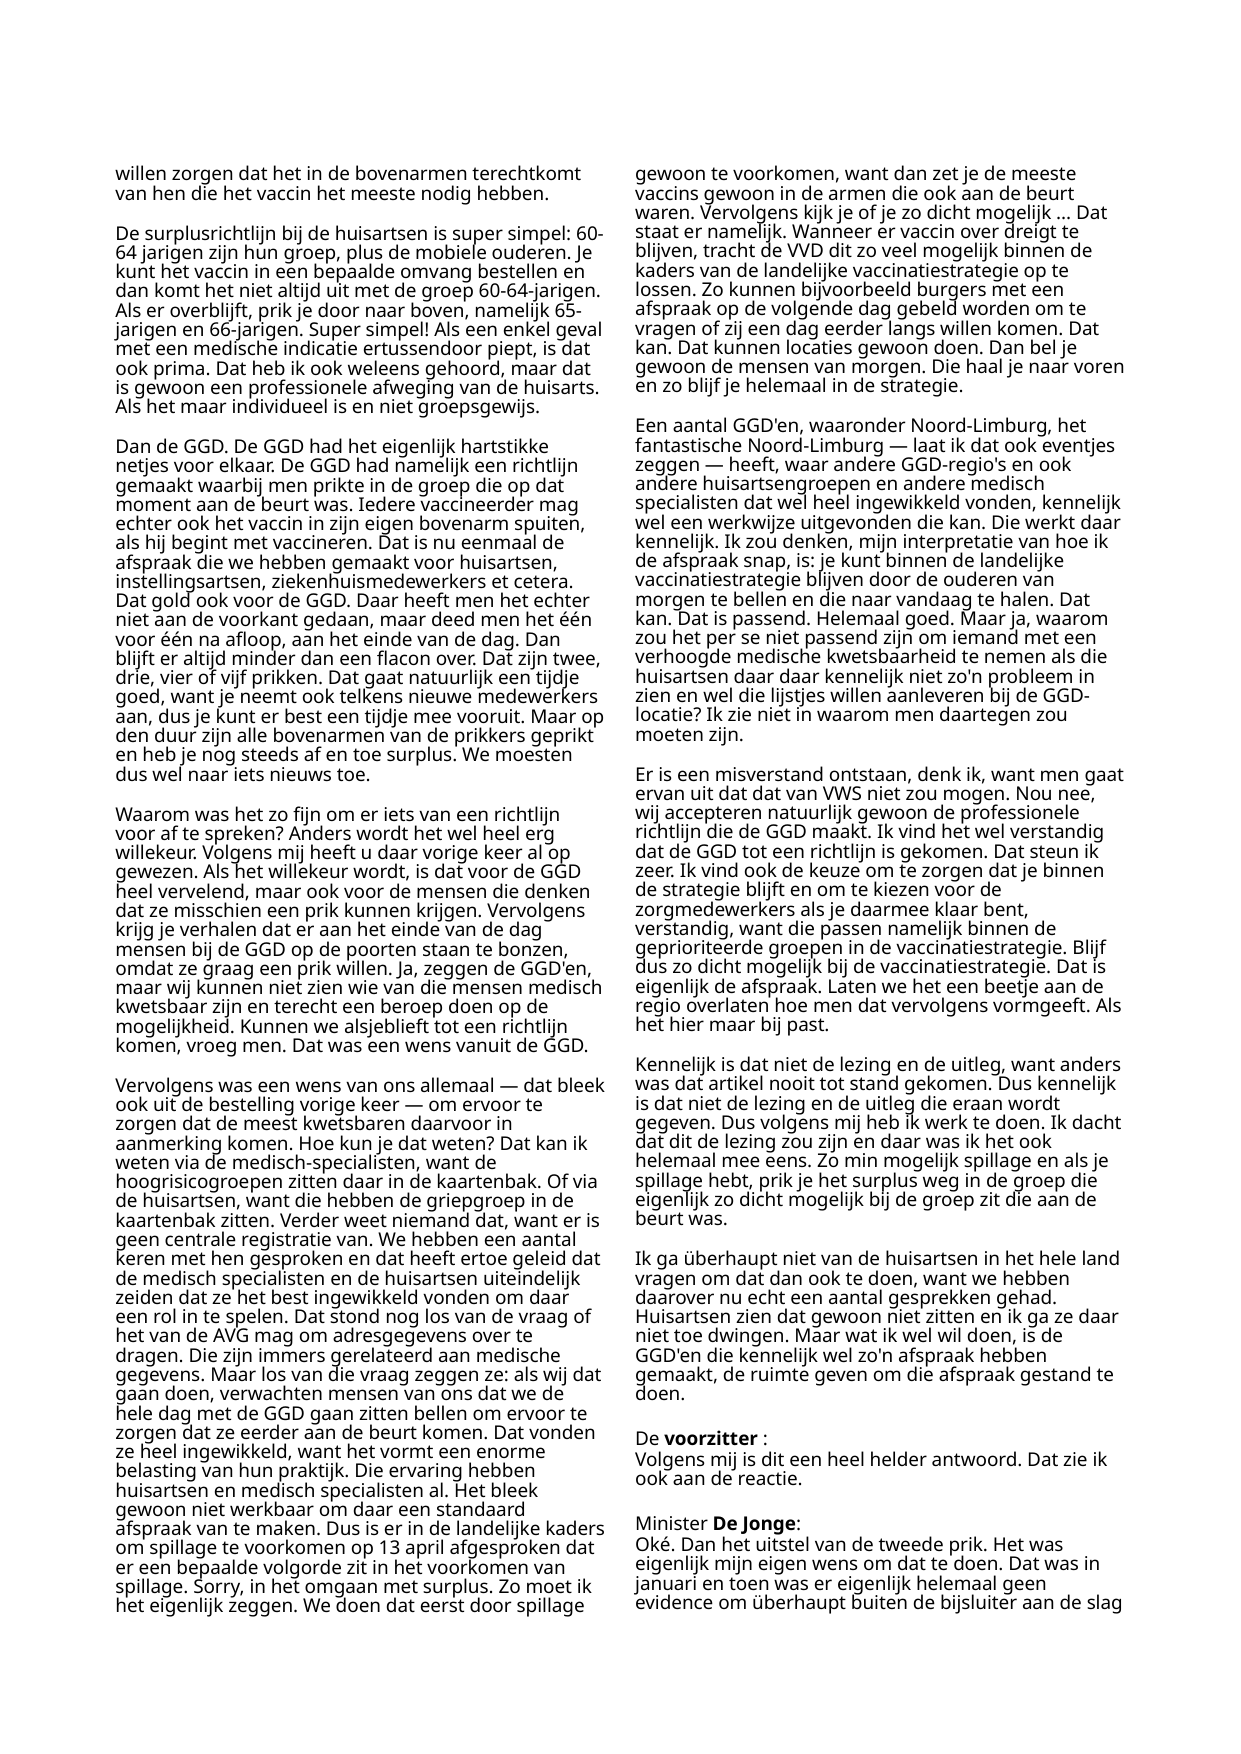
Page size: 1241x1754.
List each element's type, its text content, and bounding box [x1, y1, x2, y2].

text Er is een misverstand ontstaan, denk ik, want men gaat ervan uit dat dat van VWS niet zou mogen. Nou nee, wij accepteren natuurlijk gewoon de professionele richtlijn die de GGD maakt. Ik vind het wel verstandig dat de GGD tot een richtlijn is gekomen. Dat steun ik zeer. Ik vind ook de keuze om te zorgen dat je binnen de strategie blijft en om te kiezen voor de zorgmedewerkers als je daarmee klaar bent, verstandig, want die passen namelijk binnen de geprioriteerde groepen in de vaccinatiestrategie. Blijf dus zo dicht mogelijk bij de vaccinatiestrategie. Dat is eigenlijk de afspraak. Laten we het een beetje aan de regio overlaten hoe men dat vervolgens vormgeeft. Als het hier maar bij past. [635, 766, 1125, 1035]
text Een aantal GGD'en, waaronder Noord-Limburg, het fantastische Noord-Limburg — laat ik dat ook eventjes zeggen — heeft, waar andere GGD-regio's en ook andere huisartsengroepen en andere medisch specialisten dat wel heel ingewikkeld vonden, kennelijk wel een werkwijze uitgevonden die kan. Die werkt daar kennelijk. Ik zou denken, mijn interpretatie van hoe ik de afspraak snap, is: je kunt binnen de landelijke vaccinatiestrategie blijven door de ouderen van morgen te bellen en die naar vandaag te halen. Dat kan. Dat is passend. Helemaal goed. Maar ja, waarom zou het per se niet passend zijn om iemand met een verhoogde medische kwetsbaarheid te nemen als die huisartsen daar daar kennelijk niet zo'n probleem in zien en wel die lijstjes willen aanleveren bij de GGD-locatie? Ik zie niet in waarom men daartegen zou moeten zijn. [635, 417, 1125, 745]
text Minister De Jonge: [635, 1510, 1125, 1536]
text Ik ga überhaupt niet van de huisartsen in het hele land vragen om dat dan ook te doen, want we hebben daarover nu echt een aantal gesprekken gehad. Huisartsen zien dat gewoon niet zitten en ik ga ze daar niet toe dwingen. Maar wat ik wel wil doen, is de GGD'en die kennelijk wel zo'n afspraak hebben gemaakt, de ruimte geven om die afspraak gestand te doen. [635, 1250, 1125, 1404]
text De voorzitter : [635, 1425, 1125, 1451]
text De surplusrichtlijn bij de huisartsen is super simpel: 60-64 jarigen zijn hun groep, plus de mobiele ouderen. Je kunt het vaccin in een bepaalde omvang bestellen en dan komt het niet altijd uit met de groep 60-64-jarigen. Als er overblijft, prik je door naar boven, namelijk 65-jarigen en 66-jarigen. Super simpel! Als een enkel geval met een medische indicatie ertussendoor piept, is dat ook prima. Dat heb ik ook weleens gehoord, maar dat is gewoon een professionele afweging van de huisarts. Als het maar individueel is en niet groepsgewijs. [115, 224, 605, 417]
text Waarom was het zo fijn om er iets van een richtlijn voor af te spreken? Anders wordt het wel heel erg willekeur. Volgens mij heeft u daar vorige keer al op gewezen. Als het willekeur wordt, is dat voor de GGD heel vervelend, maar ook voor de mensen die denken dat ze misschien een prik kunnen krijgen. Vervolgens krijg je verhalen dat er aan het einde van de dag mensen bij de GGD op de poorten staan te bonzen, omdat ze graag een prik willen. Ja, zeggen de GGD'en, maar wij kunnen niet zien wie van die mensen medisch kwetsbaar zijn en terecht een beroep doen op de mogelijkheid. Kunnen we alsjeblieft tot een richtlijn komen, vroeg men. Dat was een wens vanuit de GGD. [115, 806, 605, 1056]
text gewoon te voorkomen, want dan zet je de meeste vaccins gewoon in de armen die ook aan de beurt waren. Vervolgens kijk je of je zo dicht mogelijk ... Dat staat er namelijk. Wanneer er vaccin over dreigt te blijven, tracht de VVD dit zo veel mogelijk binnen de kaders van de landelijke vaccinatiestrategie op te lossen. Zo kunnen bijvoorbeeld burgers met een afspraak op de volgende dag gebeld worden om te vragen of zij een dag eerder langs willen komen. Dat kan. Dat kunnen locaties gewoon doen. Dan bel je gewoon de mensen van morgen. Die haal je naar voren en zo blijf je helemaal in de strategie. [635, 165, 1125, 397]
text Oké. Dan het uitstel van de tweede prik. Het was eigenlijk mijn eigen wens om dat te doen. Dat was in januari en toen was er eigenlijk helemaal geen evidence om überhaupt buiten de bijsluiter aan de slag [635, 1536, 1125, 1613]
text Vervolgens was een wens van ons allemaal — dat bleek ook uit de bestelling vorige keer — om ervoor te zorgen dat de meest kwetsbaren daarvoor in aanmerking komen. Hoe kun je dat weten? Dat kan ik weten via de medisch-specialisten, want de hoogrisicogroepen zitten daar in de kaartenbak. Of via de huisartsen, want die hebben de griepgroep in de kaartenbak zitten. Verder weet niemand dat, want er is geen centrale registratie van. We hebben een aantal keren met hen gesproken en dat heeft ertoe geleid dat de medisch specialisten en de huisartsen uiteindelijk zeiden dat ze het best ingewikkeld vonden om daar een rol in te spelen. Dat stond nog los van de vraag of het van de AVG mag om adresgegevens over te dragen. Die zijn immers gerelateerd aan medische gegevens. Maar los van die vraag zeggen ze: als wij dat gaan doen, verwachten mensen van ons dat we de hele dag met de GGD gaan zitten bellen om ervoor te zorgen dat ze eerder aan de beurt komen. Dat vonden ze heel ingewikkeld, want het vormt een enorme belasting van hun praktijk. Die ervaring hebben huisartsen en medisch specialisten al. Het bleek gewoon niet werkbaar om daar een standaard afspraak van te maken. Dus is er in de landelijke kaders om spillage te voorkomen op 13 april afgesproken dat er een bepaalde volgorde zit in het voorkomen van spillage. Sorry, in het omgaan met surplus. Zo moet ik het eigenlijk zeggen. We doen dat eerst door spillage [115, 1077, 605, 1616]
text Volgens mij is dit een heel helder antwoord. Dat zie ik ook aan de reactie. [635, 1451, 1125, 1489]
text willen zorgen dat het in de bovenarmen terechtkomt van hen die het vaccin het meeste nodig hebben. [115, 165, 605, 204]
text Dan de GGD. De GGD had het eigenlijk hartstikke netjes voor elkaar. De GGD had namelijk een richtlijn gemaakt waarbij men prikte in de groep die op dat moment aan de beurt was. Iedere vaccineerder mag echter ook het vaccin in zijn eigen bovenarm spuiten, als hij begint met vaccineren. Dat is nu eenmaal de afspraak die we hebben gemaakt voor huisartsen, instellingsartsen, ziekenhuismedewerkers et cetera. Dat gold ook voor de GGD. Daar heeft men het echter niet aan de voorkant gedaan, maar deed men het één voor één na afloop, aan het einde van de dag. Dan blijft er altijd minder dan een flacon over. Dat zijn twee, drie, vier of vijf prikken. Dat gaat natuurlijk een tijdje goed, want je neemt ook telkens nieuwe medewerkers aan, dus je kunt er best een tijdje mee vooruit. Maar op den duur zijn alle bovenarmen van de prikkers geprikt en heb je nog steeds af en toe surplus. We moesten dus wel naar iets nieuws toe. [115, 438, 605, 785]
text Kennelijk is dat niet de lezing en de uitleg, want anders was dat artikel nooit tot stand gekomen. Dus kennelijk is dat niet de lezing en de uitleg die eraan wordt gegeven. Dus volgens mij heb ik werk te doen. Ik dacht dat dit de lezing zou zijn en daar was ik het ook helemaal mee eens. Zo min mogelijk spillage en als je spillage hebt, prik je het surplus weg in de groep die eigenlijk zo dicht mogelijk bij de groep zit die aan de beurt was. [635, 1056, 1125, 1229]
